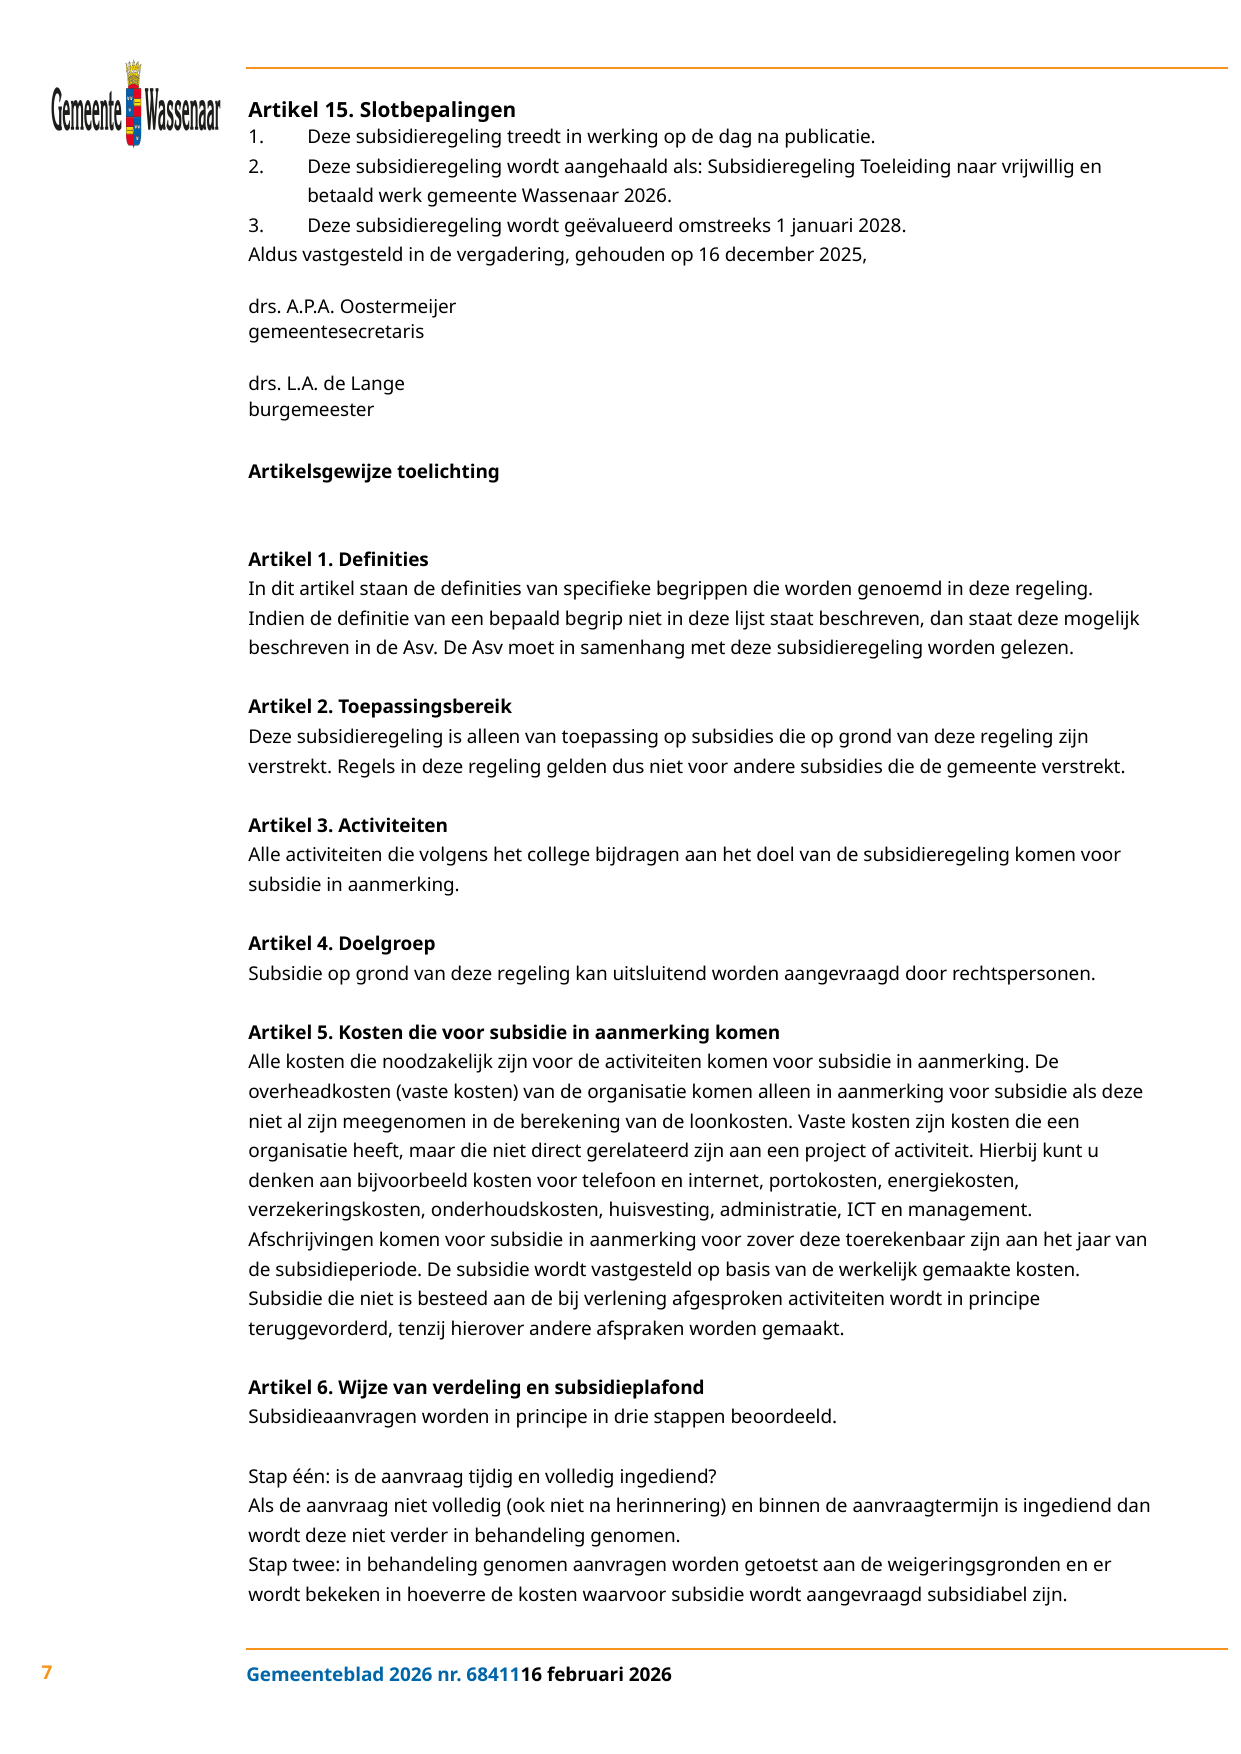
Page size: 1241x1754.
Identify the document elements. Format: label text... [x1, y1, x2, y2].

text drs. L.A. de Lange [248, 370, 1152, 396]
text Artikel 6. Wijze van verdeling en subsidieplafond [248, 1374, 1152, 1400]
text Artikel 2. Toepassingsbereik [248, 694, 1152, 719]
text Stap twee: in behandeling genomen aanvragen worden getoetst aan de weigeringsgronden en er wordt bekeken in hoeverre de kosten waarvoor subsidie wordt aangevraagd subsidiabel zijn. [248, 1552, 1152, 1607]
text Artikel 3. Activiteiten [248, 812, 1152, 838]
text drs. A.P.A. Oostermeijer [248, 293, 1152, 319]
picture [41, 47, 231, 172]
text Artikel 15. Slotbepalingen [248, 95, 1152, 123]
text burgemeester [248, 396, 1152, 422]
text Artikelsgewijze toelichting [248, 447, 1152, 487]
text Subsidieaanvragen worden in principe in drie stappen beoordeeld. [248, 1404, 1152, 1429]
text gemeentesecretaris [248, 319, 1152, 344]
text Deze subsidieregeling is alleen van toepassing op subsidies die op grond van deze regeling zijn verstrekt. Regels in deze regeling gelden dus niet voor andere subsidies die de gemeente verstrekt. [248, 723, 1152, 779]
text In dit artikel staan de definities van specifieke begrippen die worden genoemd in deze regeling. Indien de definitie van een bepaald begrip niet in deze lijst staat beschreven, dan staat deze mogelijk beschreven in de Asv. De Asv moet in samenhang met deze subsidieregeling worden gelezen. [248, 575, 1152, 660]
text Artikel 5. Kosten die voor subsidie in aanmerking komen [248, 1019, 1152, 1045]
text Alle activiteiten die volgens het college bijdragen aan het doel van de subsidieregeling komen voor subsidie in aanmerking. [248, 842, 1152, 897]
text Artikel 4. Doelgroep [248, 930, 1152, 956]
text Alle kosten die noodzakelijk zijn voor de activiteiten komen voor subsidie in aanmerking. De overheadkosten (vaste kosten) van de organisatie komen alleen in aanmerking voor subsidie als deze niet al zijn meegenomen in de berekening van de loonkosten. Vaste kosten zijn kosten die een organisatie heeft, maar die niet direct gerelateerd zijn aan een project of activiteit. Hierbij kunt u denken aan bijvoorbeeld kosten voor telefoon en internet, portokosten, energiekosten, verzekeringskosten, onderhoudskosten, huisvesting, administratie, ICT en management. Afschrijvingen komen voor subsidie in aanmerking voor zover deze toerekenbaar zijn aan het jaar van de subsidieperiode. De subsidie wordt vastgesteld op basis van de werkelijk gemaakte kosten. Subsidie die niet is besteed aan de bij verlening afgesproken activiteiten wordt in principe teruggevorderd, tenzij hierover andere afspraken worden gemaakt. [248, 1049, 1152, 1341]
text Stap één: is de aanvraag tijdig en volledig ingediend? [248, 1463, 1152, 1489]
text Aldus vastgesteld in de vergadering, gehouden op 16 december 2025, [248, 242, 1152, 267]
list Deze subsidieregeling treedt in werking op de dag na publicatie. [248, 123, 1152, 149]
list Deze subsidieregeling wordt aangehaald als: Subsidieregeling Toeleiding naar vrijwillig en betaald werk gemeente Wassenaar 2026. [248, 153, 1152, 208]
text Subsidie op grond van deze regeling kan uitsluitend worden aangevraagd door rechtspersonen. [248, 960, 1152, 986]
list Deze subsidieregeling wordt geëvalueerd omstreeks 1 januari 2028. [248, 212, 1152, 238]
text Artikel 1. Definities [248, 546, 1152, 572]
text Als de aanvraag niet volledig (ook niet na herinnering) en binnen de aanvraagtermijn is ingediend dan wordt deze niet verder in behandeling genomen. [248, 1492, 1152, 1548]
